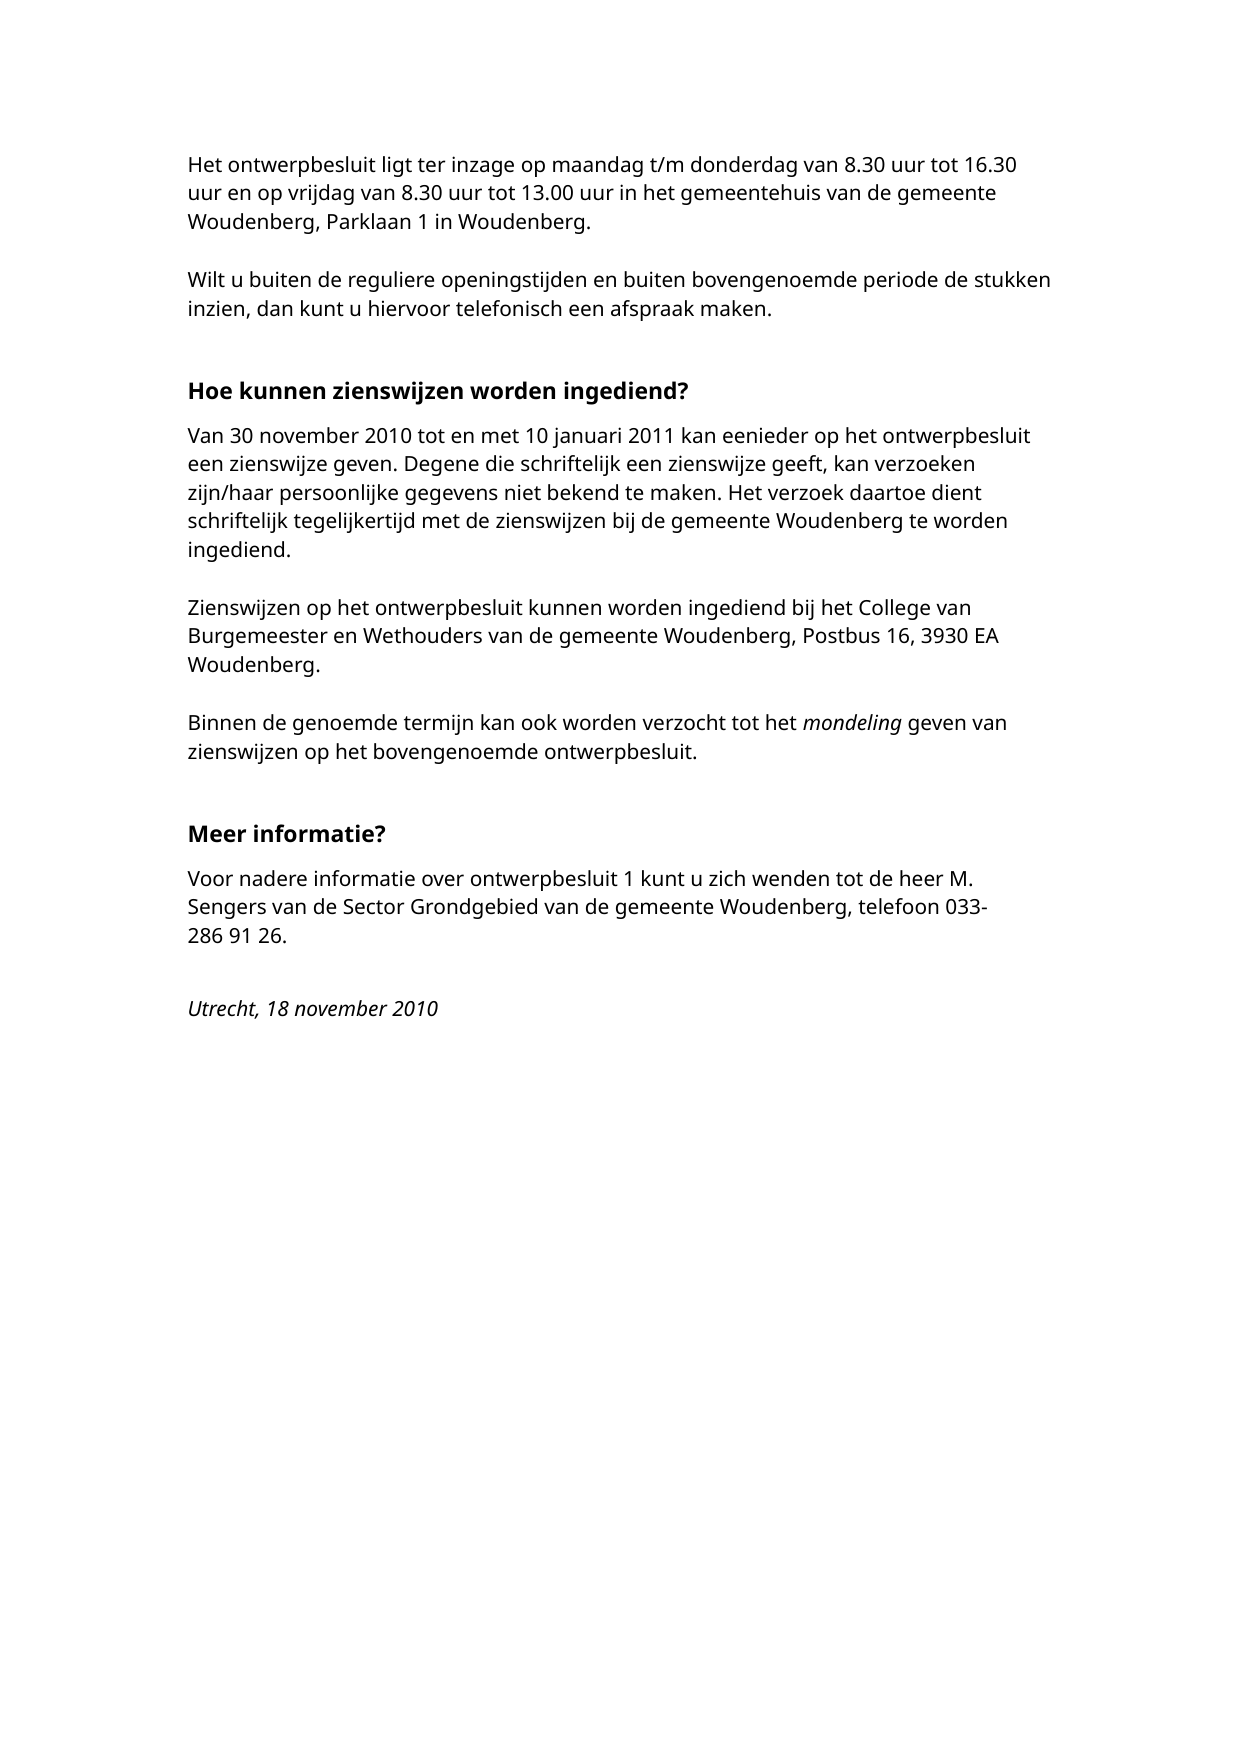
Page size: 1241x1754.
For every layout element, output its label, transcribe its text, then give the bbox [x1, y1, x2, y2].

text Voor nadere informatie over ontwerpbesluit 1 kunt u zich wenden tot de heer M. Sengers van de Sector Grondgebied van de gemeente Woudenberg, telefoon 033-286 91 26. [187, 864, 1053, 949]
subtitle Hoe kunnen zienswijzen worden ingediend? [187, 375, 1053, 406]
text Binnen de genoemde termijn kan ook worden verzocht tot het mondeling geven van zienswijzen op het bovengenoemde ontwerpbesluit. [187, 708, 1053, 765]
text Wilt u buiten de reguliere openingstijden en buiten bovengenoemde periode de stukken inzien, dan kunt u hiervoor telefonisch een afspraak maken. [187, 265, 1053, 322]
subtitle Meer informatie? [187, 818, 1053, 849]
text Het ontwerpbesluit ligt ter inzage op maandag t/m donderdag van 8.30 uur tot 16.30 uur en op vrijdag van 8.30 uur tot 13.00 uur in het gemeentehuis van de gemeente Woudenberg, Parklaan 1 in Woudenberg. [187, 150, 1053, 235]
text Van 30 november 2010 tot en met 10 januari 2011 kan eenieder op het ontwerpbesluit een zienswijze geven. Degene die schriftelijk een zienswijze geeft, kan verzoeken zijn/haar persoonlijke gegevens niet bekend te maken. Het verzoek daartoe dient schriftelijk tegelijkertijd met de zienswijzen bij de gemeente Woudenberg te worden ingediend. [187, 421, 1053, 563]
text Zienswijzen op het ontwerpbesluit kunnen worden ingediend bij het College van Burgemeester en Wethouders van de gemeente Woudenberg, Postbus 16, 3930 EA Woudenberg. [187, 593, 1053, 678]
text Utrecht, 18 november 2010 [187, 994, 1053, 1023]
